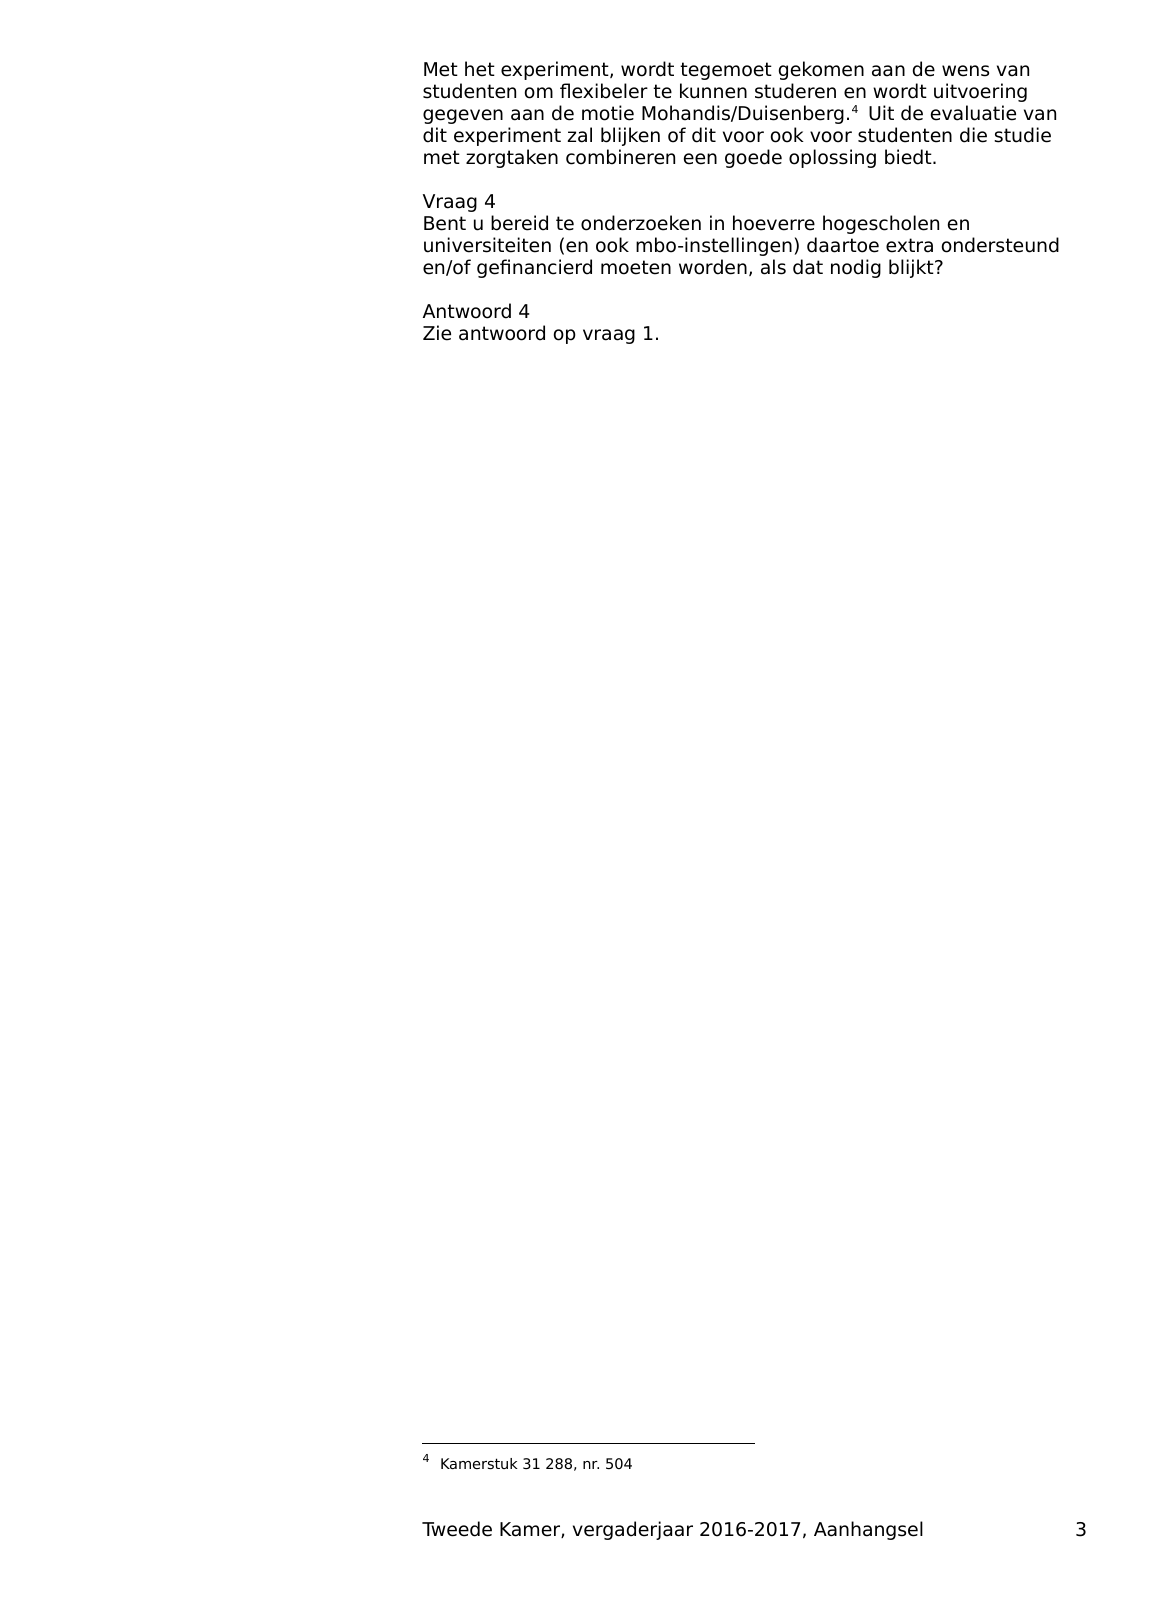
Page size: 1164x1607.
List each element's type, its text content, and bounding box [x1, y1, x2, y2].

text Vraag 4 [422, 191, 1087, 213]
text Antwoord 4 [422, 301, 1087, 323]
text Met het experiment, wordt tegemoet gekomen aan de wens van studenten om flexibeler te kunnen studeren en wordt uitvoering gegeven aan de motie Mohandis/Duisenberg. Uit de evaluatie van dit experiment zal blijken of dit voor ook voor studenten die studie met zorgtaken combineren een goede oplossing biedt. [422, 59, 1087, 169]
text Zie antwoord op vraag 1. [422, 323, 1087, 345]
text Bent u bereid te onderzoeken in hoeverre hogescholen en universiteiten (en ook mbo-instellingen) daartoe extra ondersteund en/of gefinancierd moeten worden, als dat nodig blijkt? [422, 213, 1087, 279]
text Kamerstuk 31 288, nr. 504 [422, 1452, 1087, 1474]
